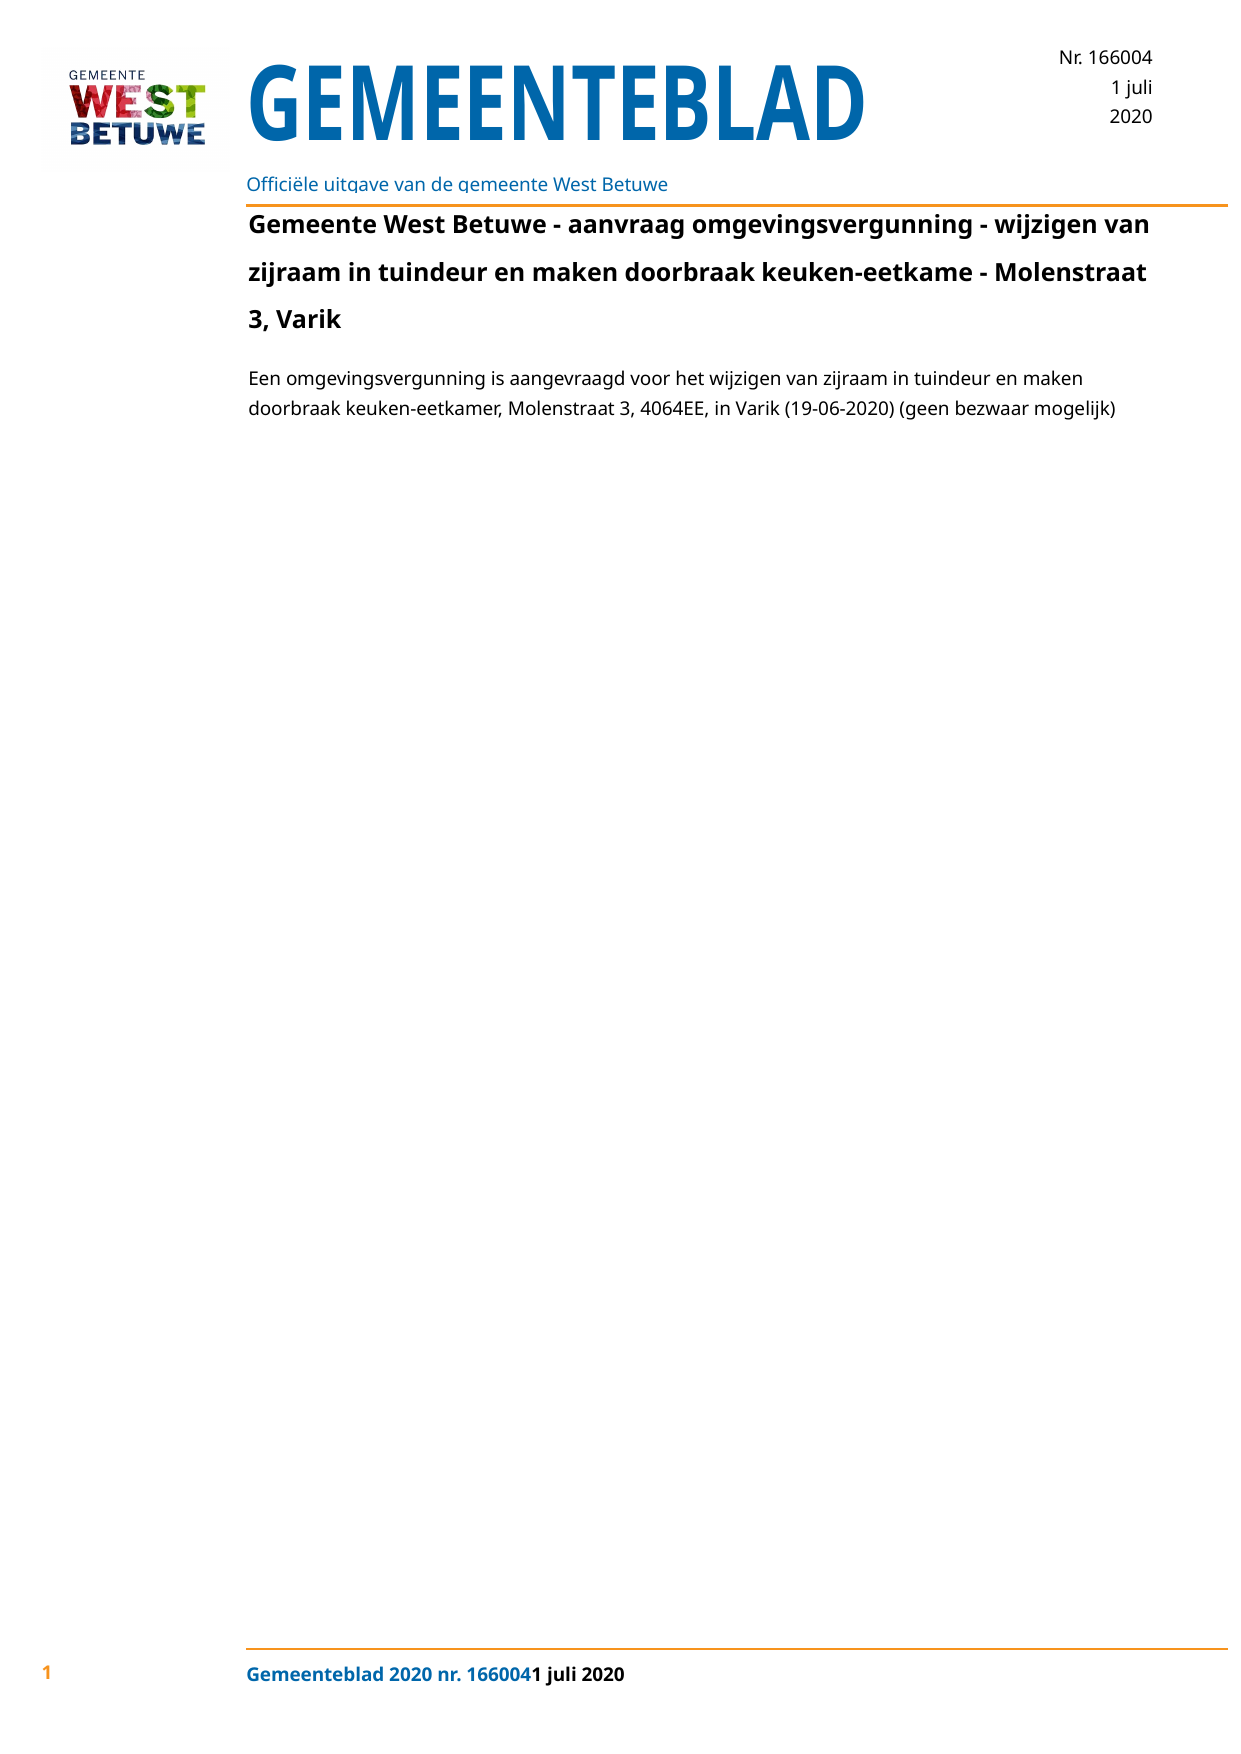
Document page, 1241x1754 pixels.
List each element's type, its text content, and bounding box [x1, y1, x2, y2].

table_header Een omgevingsvergunning is aangevraagd voor het wijzigen van zijraam in tuindeur en maken doorbraak keuken-eetkamer, Molenstraat 3, 4064EE, in Varik (19-06-2020) (geen bezwaar mogelijk) [248, 366, 1152, 421]
text Gemeente West Betuwe - aanvraag omgevingsvergunning - wijzigen van zijraam in tuindeur en maken doorbraak keuken-eetkame - Molenstraat 3, Varik [248, 207, 1152, 336]
picture [41, 47, 231, 172]
